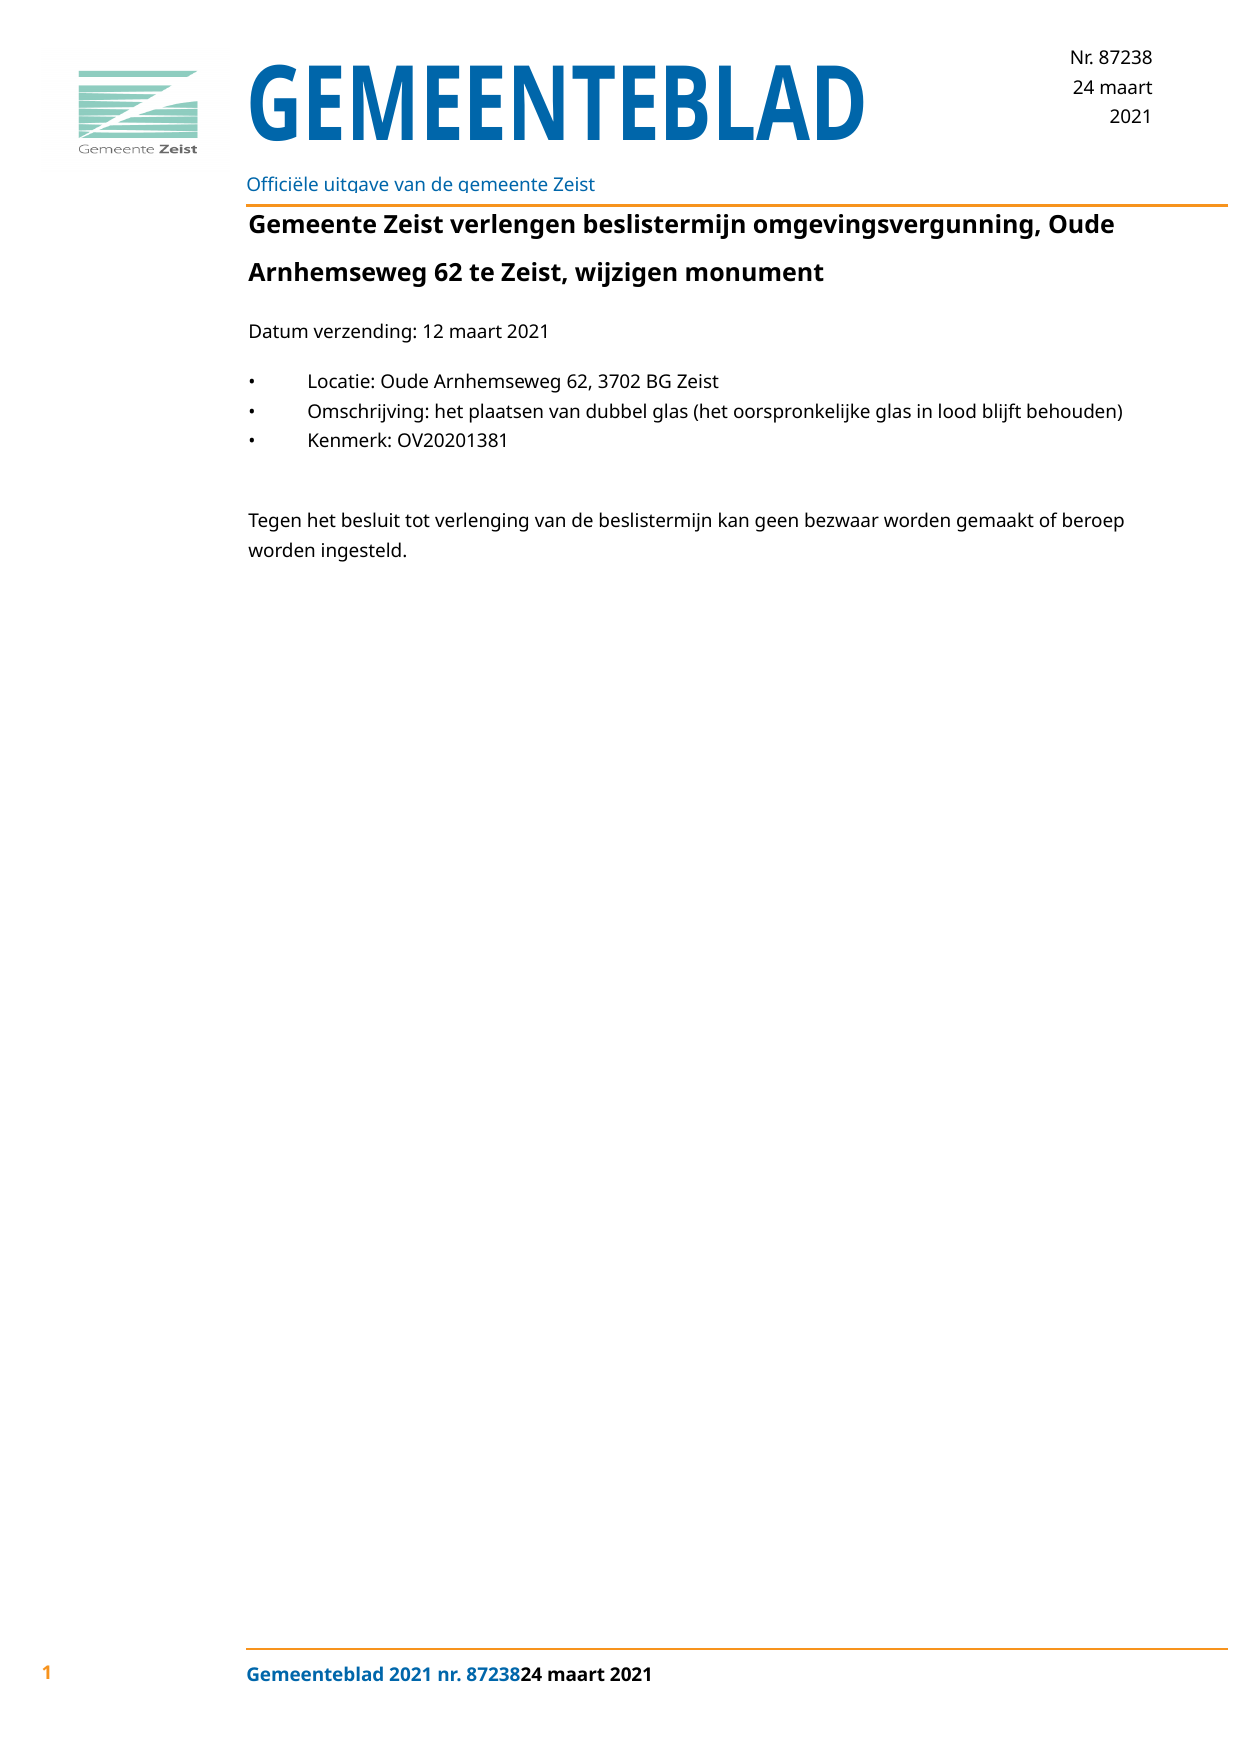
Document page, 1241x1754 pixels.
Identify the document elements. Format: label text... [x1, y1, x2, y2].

list Locatie: Oude Arnhemseweg 62, 3702 BG Zeist [248, 368, 1152, 394]
list Kenmerk: OV20201381 [248, 427, 1152, 453]
text Gemeente Zeist verlengen beslistermijn omgevingsvergunning, Oude Arnhemseweg 62 te Zeist, wijzigen monument [248, 207, 1152, 288]
picture [41, 47, 231, 172]
text Datum verzending: 12 maart 2021 [248, 318, 1152, 344]
list Omschrijving: het plaatsen van dubbel glas (het oorspronkelijke glas in lood blijft behouden) [248, 398, 1152, 424]
text Tegen het besluit tot verlenging van de beslistermijn kan geen bezwaar worden gemaakt of beroep worden ingesteld. [248, 507, 1152, 563]
